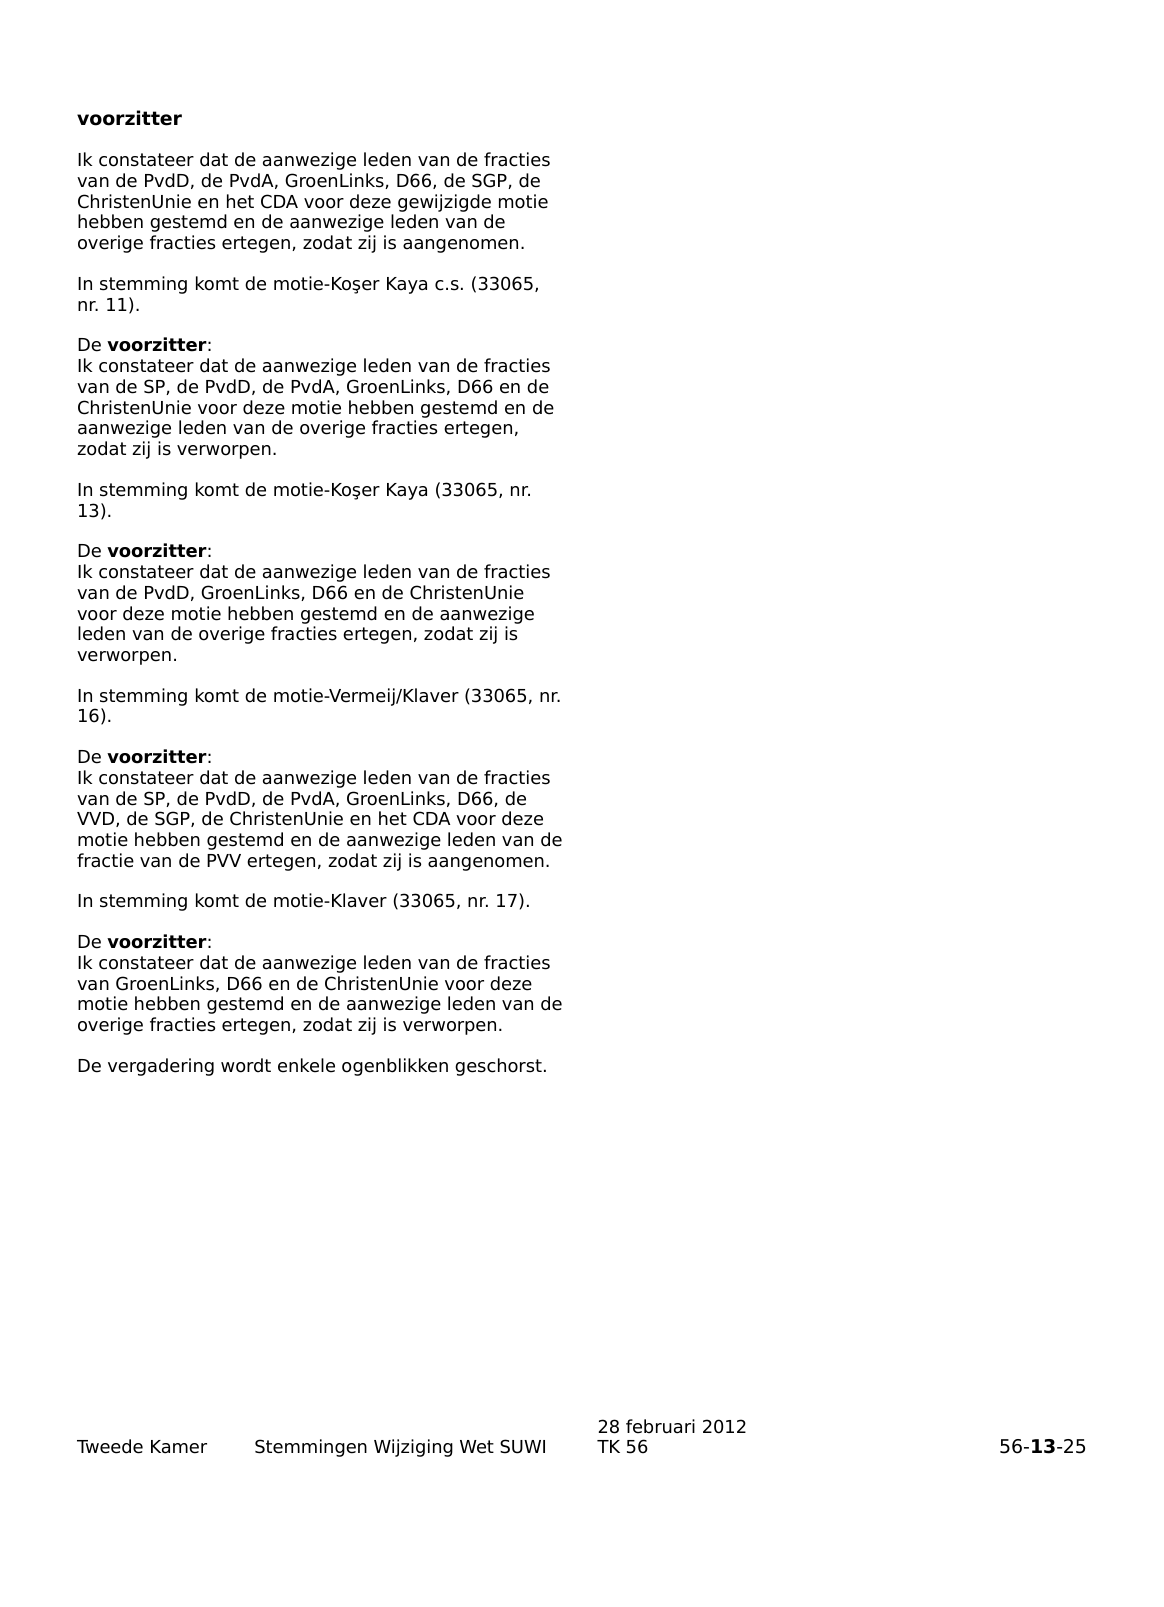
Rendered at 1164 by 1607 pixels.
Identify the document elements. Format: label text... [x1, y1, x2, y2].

text In stemming komt de motie-Klaver (33065, nr. 17). [77, 891, 567, 912]
text In stemming komt de motie-Vermeij/Klaver (33065, nr. 16). [77, 686, 567, 727]
text De voorzitter: [77, 541, 567, 562]
text De voorzitter: [77, 335, 567, 356]
text Ik constateer dat de aanwezige leden van de fracties van de SP, de PvdD, de PvdA, GroenLinks, D66, de VVD, de SGP, de ChristenUnie en het CDA voor deze motie hebben gestemd en de aanwezige leden van de fractie van de PVV ertegen, zodat zij is aangenomen. [77, 768, 567, 871]
text De vergadering wordt enkele ogenblikken geschorst. [77, 1056, 567, 1076]
text In stemming komt de motie-Koşer Kaya (33065, nr. 13). [77, 480, 567, 521]
text Ik constateer dat de aanwezige leden van de fracties van de PvdD, de PvdA, GroenLinks, D66, de SGP, de ChristenUnie en het CDA voor deze gewijzigde motie hebben gestemd en de aanwezige leden van de overige fracties ertegen, zodat zij is aangenomen. [77, 150, 567, 254]
text Ik constateer dat de aanwezige leden van de fracties van de PvdD, GroenLinks, D66 en de ChristenUnie voor deze motie hebben gestemd en de aanwezige leden van de overige fracties ertegen, zodat zij is verworpen. [77, 562, 567, 666]
text Ik constateer dat de aanwezige leden van de fracties van GroenLinks, D66 en de ChristenUnie voor deze motie hebben gestemd en de aanwezige leden van de overige fracties ertegen, zodat zij is verworpen. [77, 953, 567, 1036]
text Ik constateer dat de aanwezige leden van de fracties van de SP, de PvdD, de PvdA, GroenLinks, D66 en de ChristenUnie voor deze motie hebben gestemd en de aanwezige leden van de overige fracties ertegen, zodat zij is verworpen. [77, 356, 567, 460]
text De voorzitter: [77, 747, 567, 768]
text De voorzitter: [77, 932, 567, 953]
text In stemming komt de motie-Koşer Kaya c.s. (33065, nr. 11). [77, 274, 567, 315]
